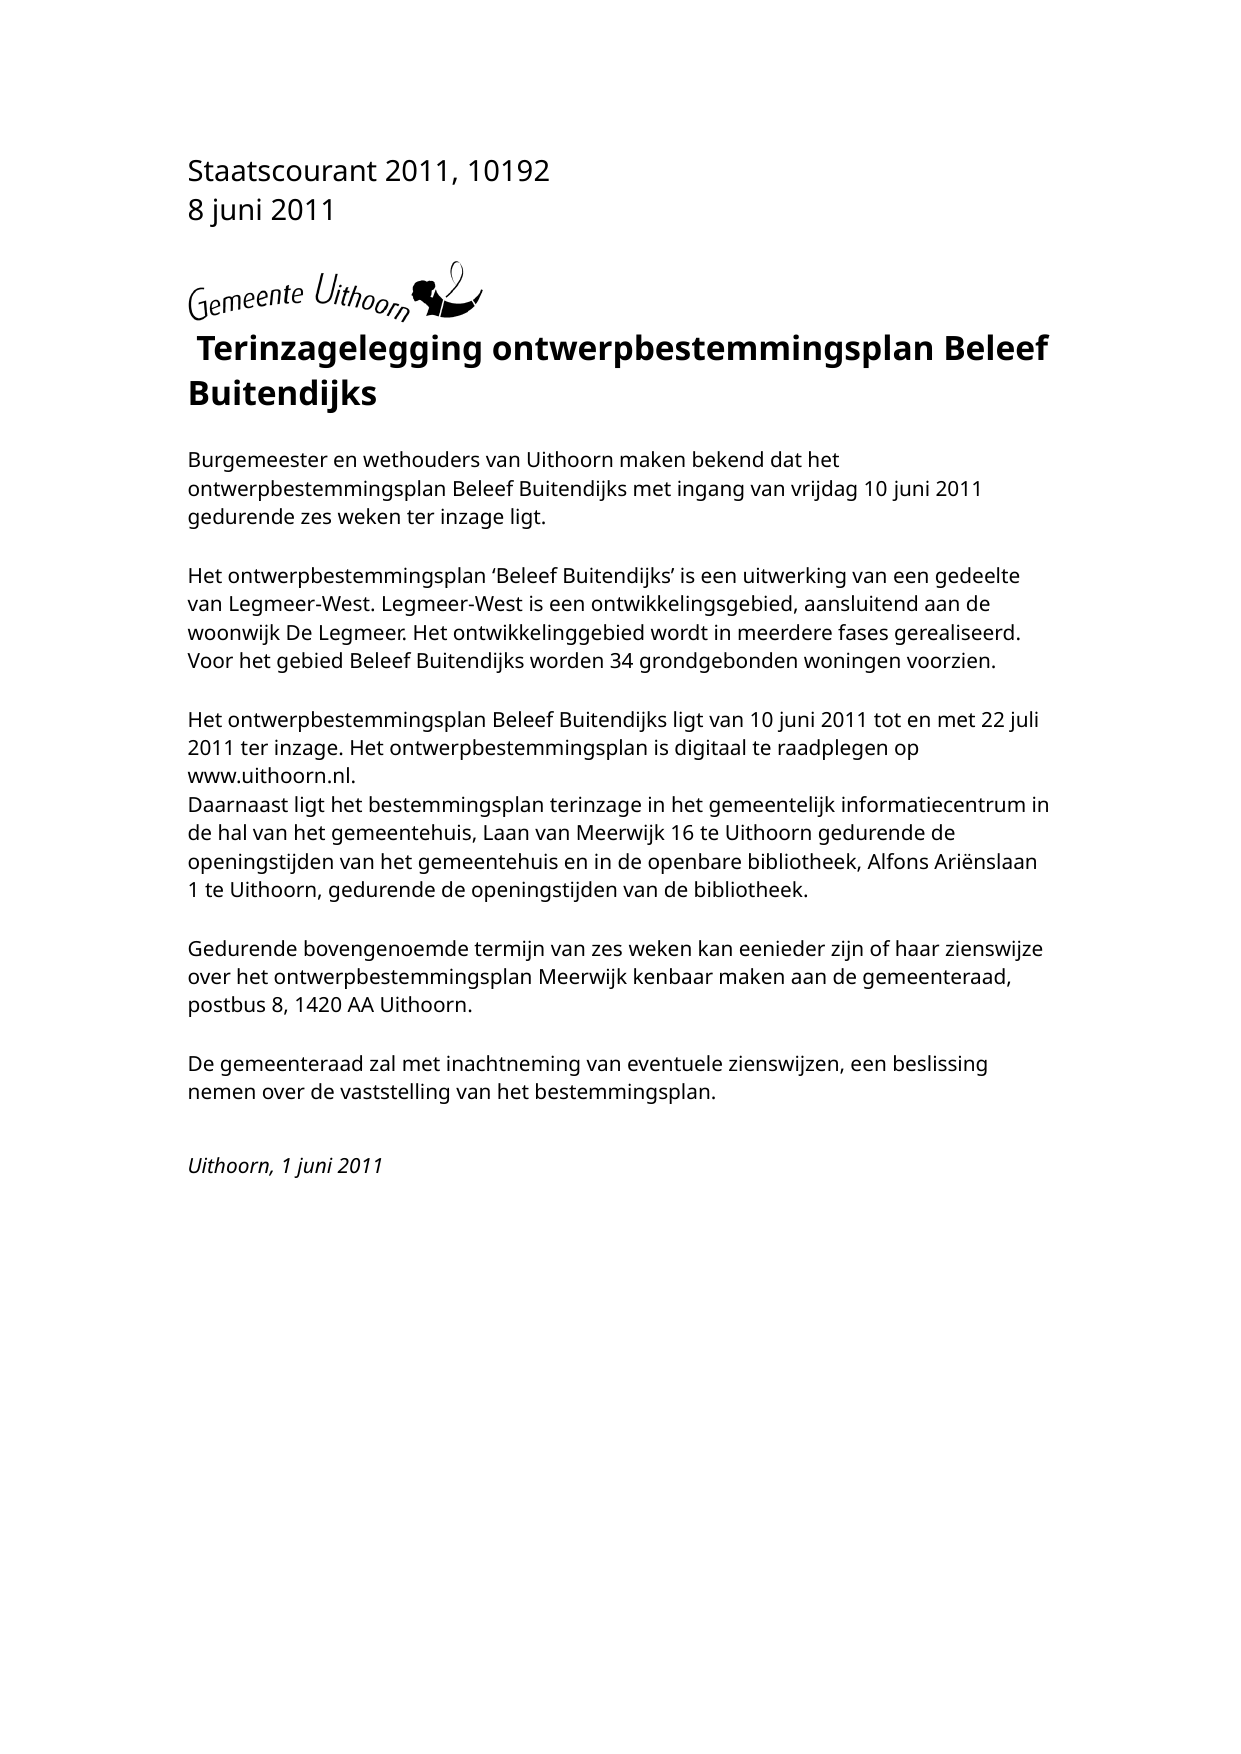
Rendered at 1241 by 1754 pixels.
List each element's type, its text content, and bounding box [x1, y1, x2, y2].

text Burgemeester en wethouders van Uithoorn maken bekend dat het ontwerpbestemmingsplan Beleef Buitendijks met ingang van vrijdag 10 juni 2011 gedurende zes weken ter inzage ligt. [187, 446, 1053, 531]
text Staatscourant 2011, 10192 [187, 150, 1053, 190]
text 8 juni 2011 [187, 190, 1053, 229]
text Het ontwerpbestemmingsplan Beleef Buitendijks ligt van 10 juni 2011 tot en met 22 juli 2011 ter inzage. Het ontwerpbestemmingsplan is digitaal te raadplegen op www.uithoorn.nl. [187, 705, 1053, 790]
text Daarnaast ligt het bestemmingsplan terinzage in het gemeentelijk informatiecentrum in de hal van het gemeentehuis, Laan van Meerwijk 16 te Uithoorn gedurende de openingstijden van het gemeentehuis en in de openbare bibliotheek, Alfons Ariënslaan 1 te Uithoorn, gedurende de openingstijden van de bibliotheek. [187, 790, 1053, 904]
text Het ontwerpbestemmingsplan ‘Beleef Buitendijks’ is een uitwerking van een gedeelte van Legmeer-West. Legmeer-West is een ontwikkelingsgebied, aansluitend aan de woonwijk De Legmeer. Het ontwikkelinggebied wordt in meerdere fases gerealiseerd. Voor het gebied Beleef Buitendijks worden 34 grondgebonden woningen voorzien. [187, 561, 1053, 675]
text Uithoorn, 1 juni 2011 [187, 1151, 1053, 1179]
subtitle Terinzagelegging ontwerpbestemmingsplan Beleef Buitendijks [187, 271, 1053, 416]
text De gemeenteraad zal met inachtneming van eventuele zienswijzen, een beslissing nemen over de vaststelling van het bestemmingsplan. [187, 1049, 1053, 1106]
picture [187, 258, 484, 325]
text Gedurende bovengenoemde termijn van zes weken kan eenieder zijn of haar zienswijze over het ontwerpbestemmingsplan Meerwijk kenbaar maken aan de gemeenteraad, postbus 8, 1420 AA Uithoorn. [187, 934, 1053, 1019]
